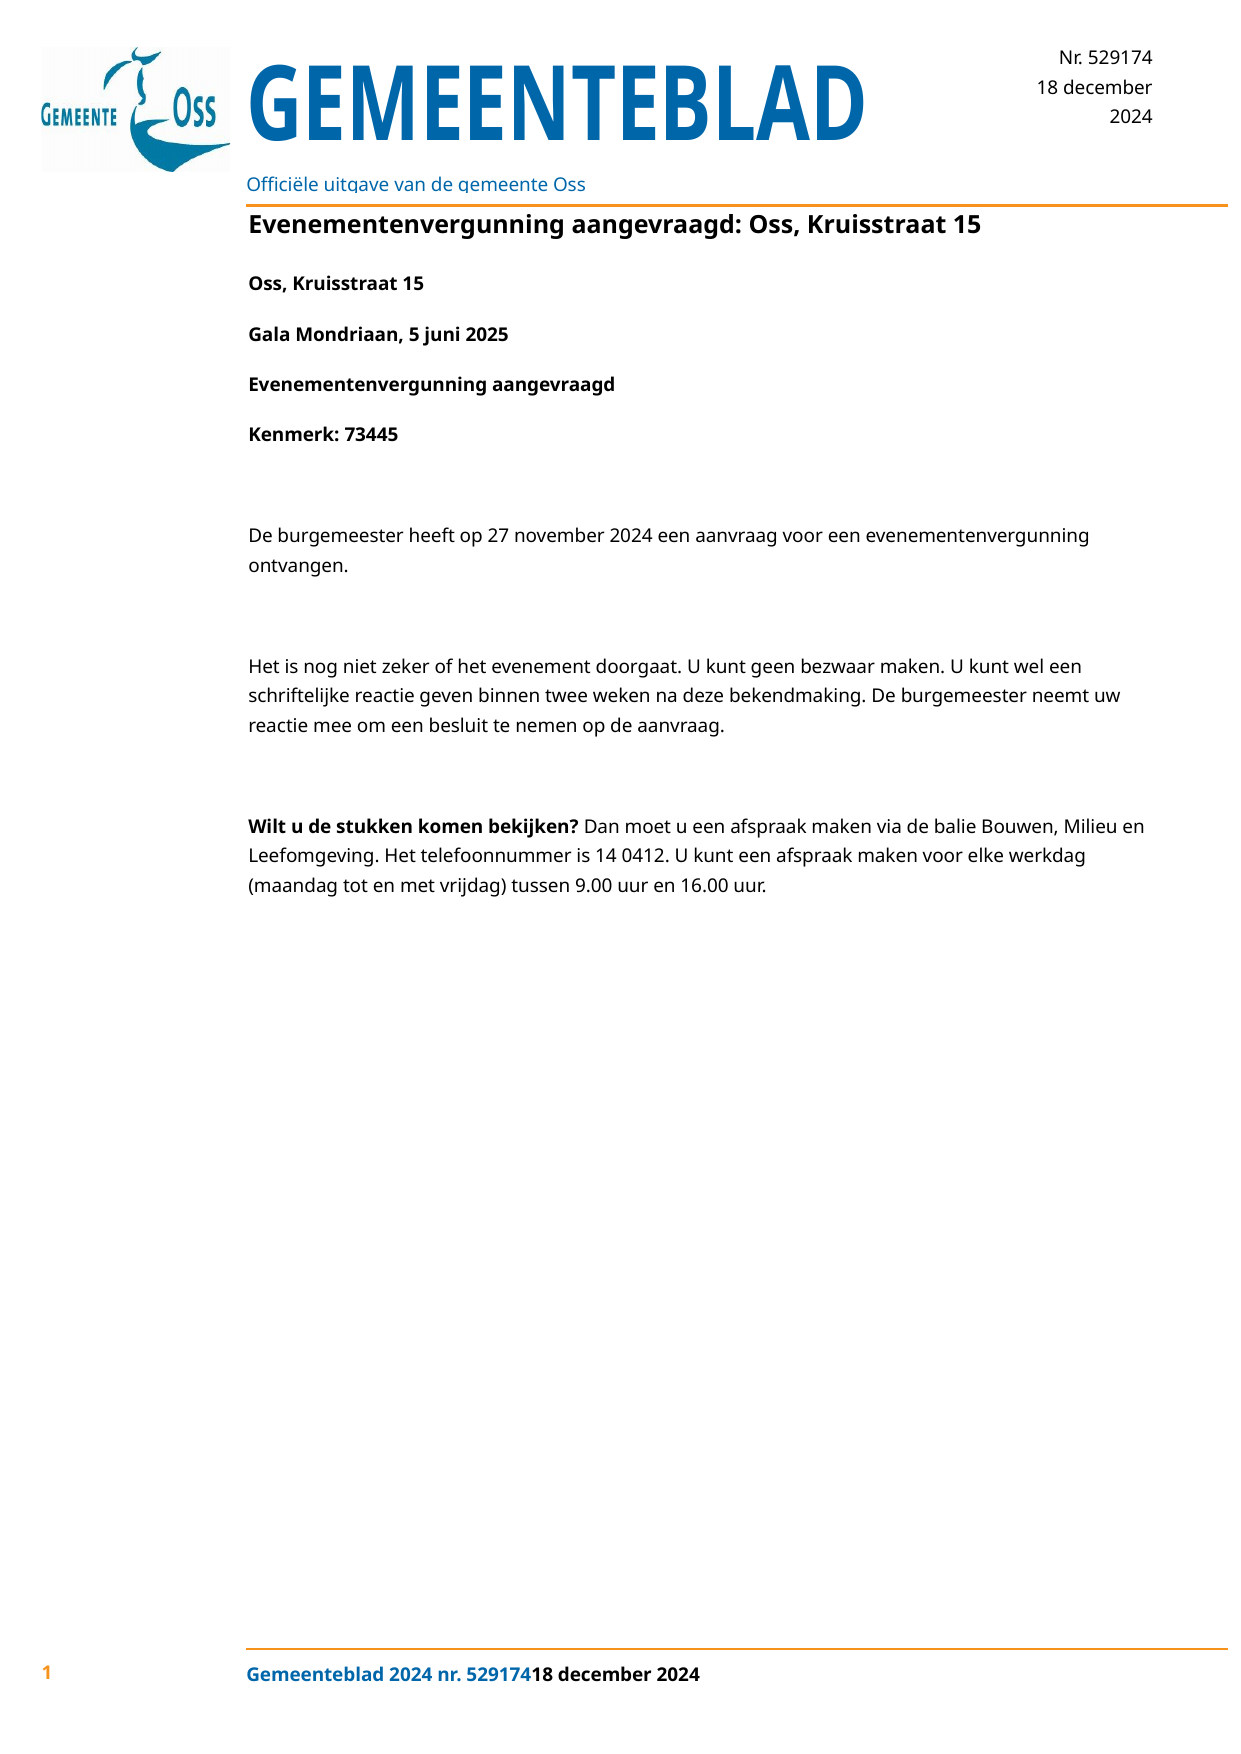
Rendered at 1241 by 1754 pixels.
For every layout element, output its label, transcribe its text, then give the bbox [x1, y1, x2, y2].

text Gala Mondriaan, 5 juni 2025 [248, 321, 1152, 346]
text Kenmerk: 73445 [248, 422, 1152, 447]
text Evenementenvergunning aangevraagd: Oss, Kruisstraat 15 [248, 207, 1152, 241]
text Wilt u de stukken komen bekijken? Dan moet u een afspraak maken via de balie Bouwen, Milieu en Leefomgeving. Het telefoonnummer is 14 0412. U kunt een afspraak maken voor elke werkdag (maandag tot en met vrijdag) tussen 9.00 uur en 16.00 uur. [248, 813, 1152, 898]
text Evenementenvergunning aangevraagd [248, 371, 1152, 397]
picture [41, 47, 231, 172]
text Het is nog niet zeker of het evenement doorgaat. U kunt geen bezwaar maken. U kunt wel een schriftelijke reactie geven binnen twee weken na deze bekendmaking. De burgemeester neemt uw reactie mee om een besluit te nemen op de aanvraag. [248, 653, 1152, 738]
text De burgemeester heeft op 27 november 2024 een aanvraag voor een evenementenvergunning ontvangen. [248, 522, 1152, 578]
text Oss, Kruisstraat 15 [248, 270, 1152, 296]
